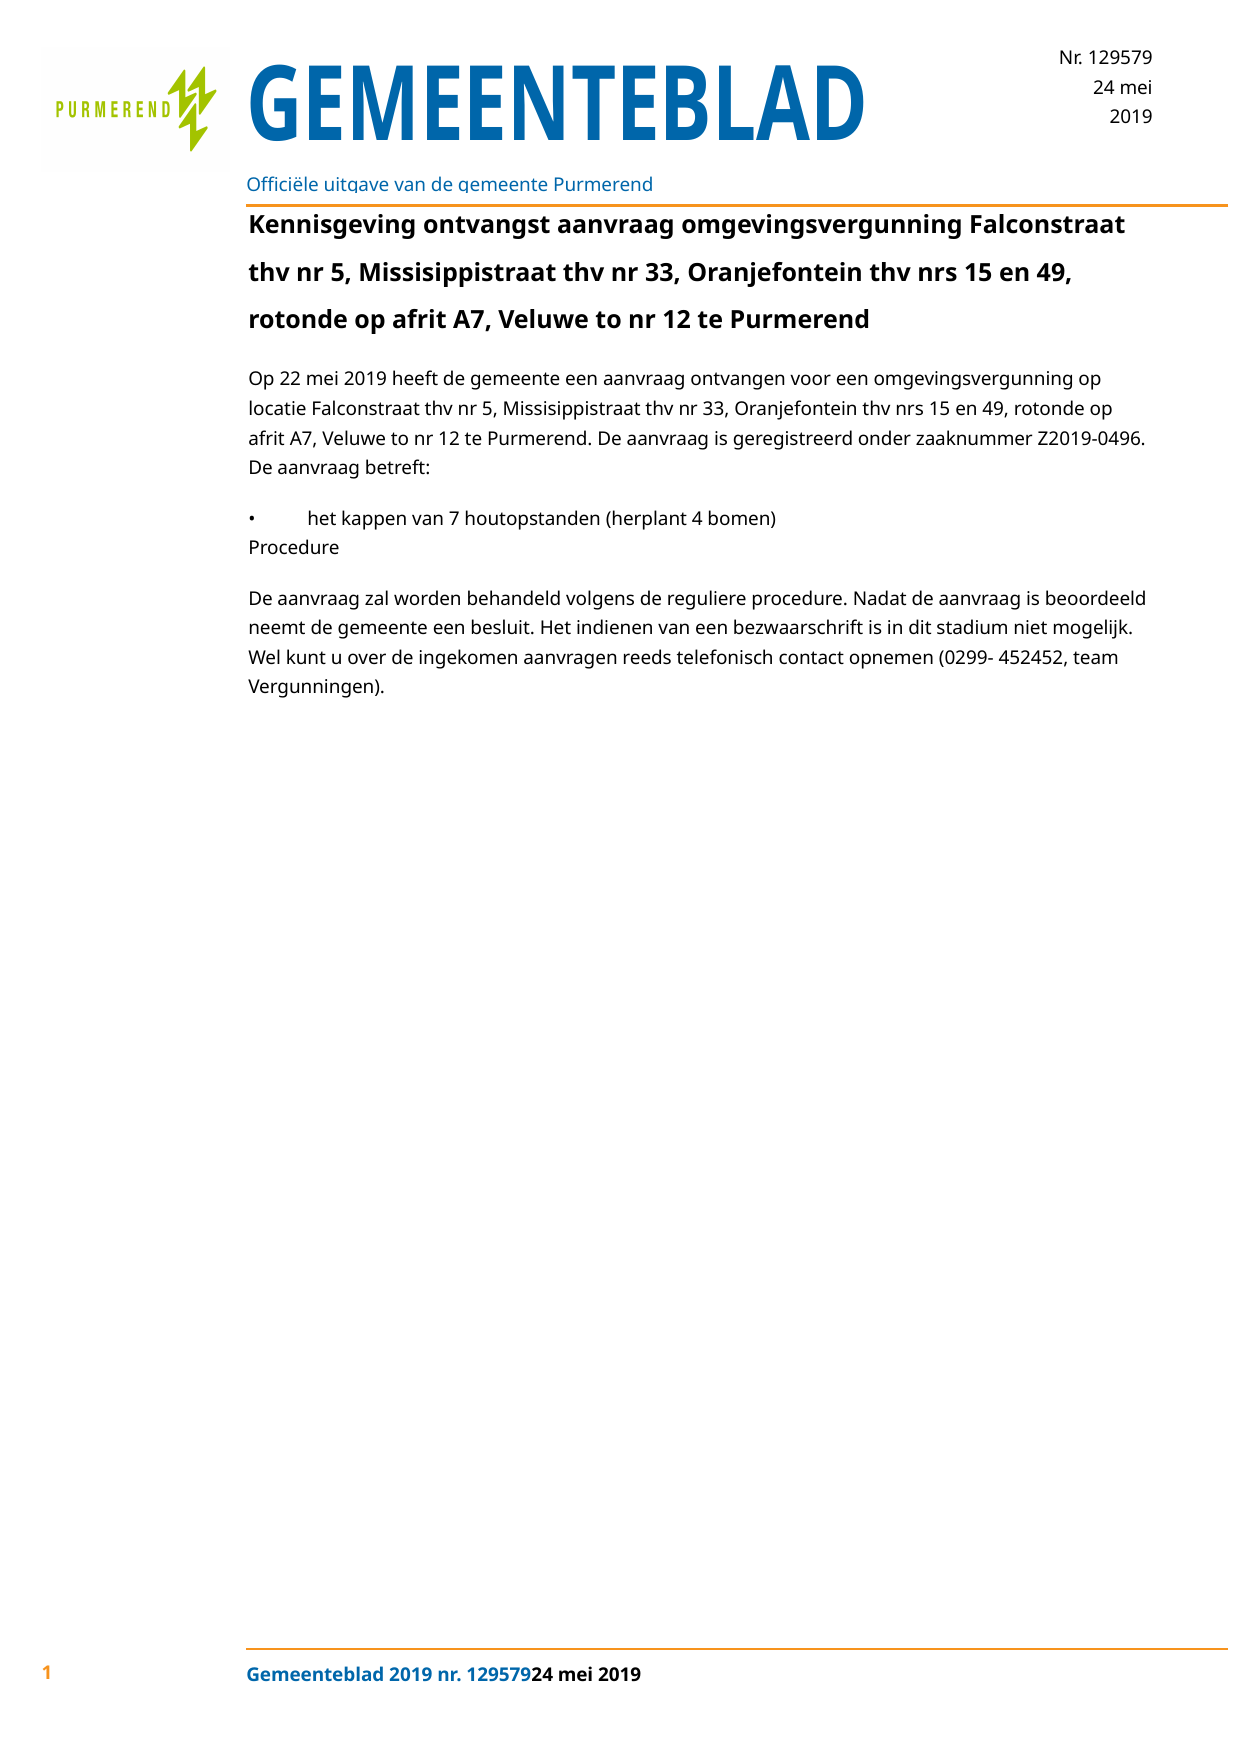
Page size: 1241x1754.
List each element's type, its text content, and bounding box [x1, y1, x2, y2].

text Op 22 mei 2019 heeft de gemeente een aanvraag ontvangen voor een omgevingsvergunning op locatie Falconstraat thv nr 5, Missisippistraat thv nr 33, Oranjefontein thv nrs 15 en 49, rotonde op afrit A7, Veluwe to nr 12 te Purmerend. De aanvraag is geregistreerd onder zaaknummer Z2019-0496. De aanvraag betreft: [248, 366, 1152, 480]
text Procedure [248, 534, 1152, 560]
text Kennisgeving ontvangst aanvraag omgevingsvergunning Falconstraat thv nr 5, Missisippistraat thv nr 33, Oranjefontein thv nrs 15 en 49, rotonde op afrit A7, Veluwe to nr 12 te Purmerend [248, 207, 1152, 336]
text De aanvraag zal worden behandeld volgens de reguliere procedure. Nadat de aanvraag is beoordeeld neemt de gemeente een besluit. Het indienen van een bezwaarschrift is in dit stadium niet mogelijk. Wel kunt u over de ingekomen aanvragen reeds telefonisch contact opnemen (0299- 452452, team Vergunningen). [248, 585, 1152, 699]
picture [41, 47, 231, 172]
list het kappen van 7 houtopstanden (herplant 4 bomen) [248, 505, 1152, 530]
